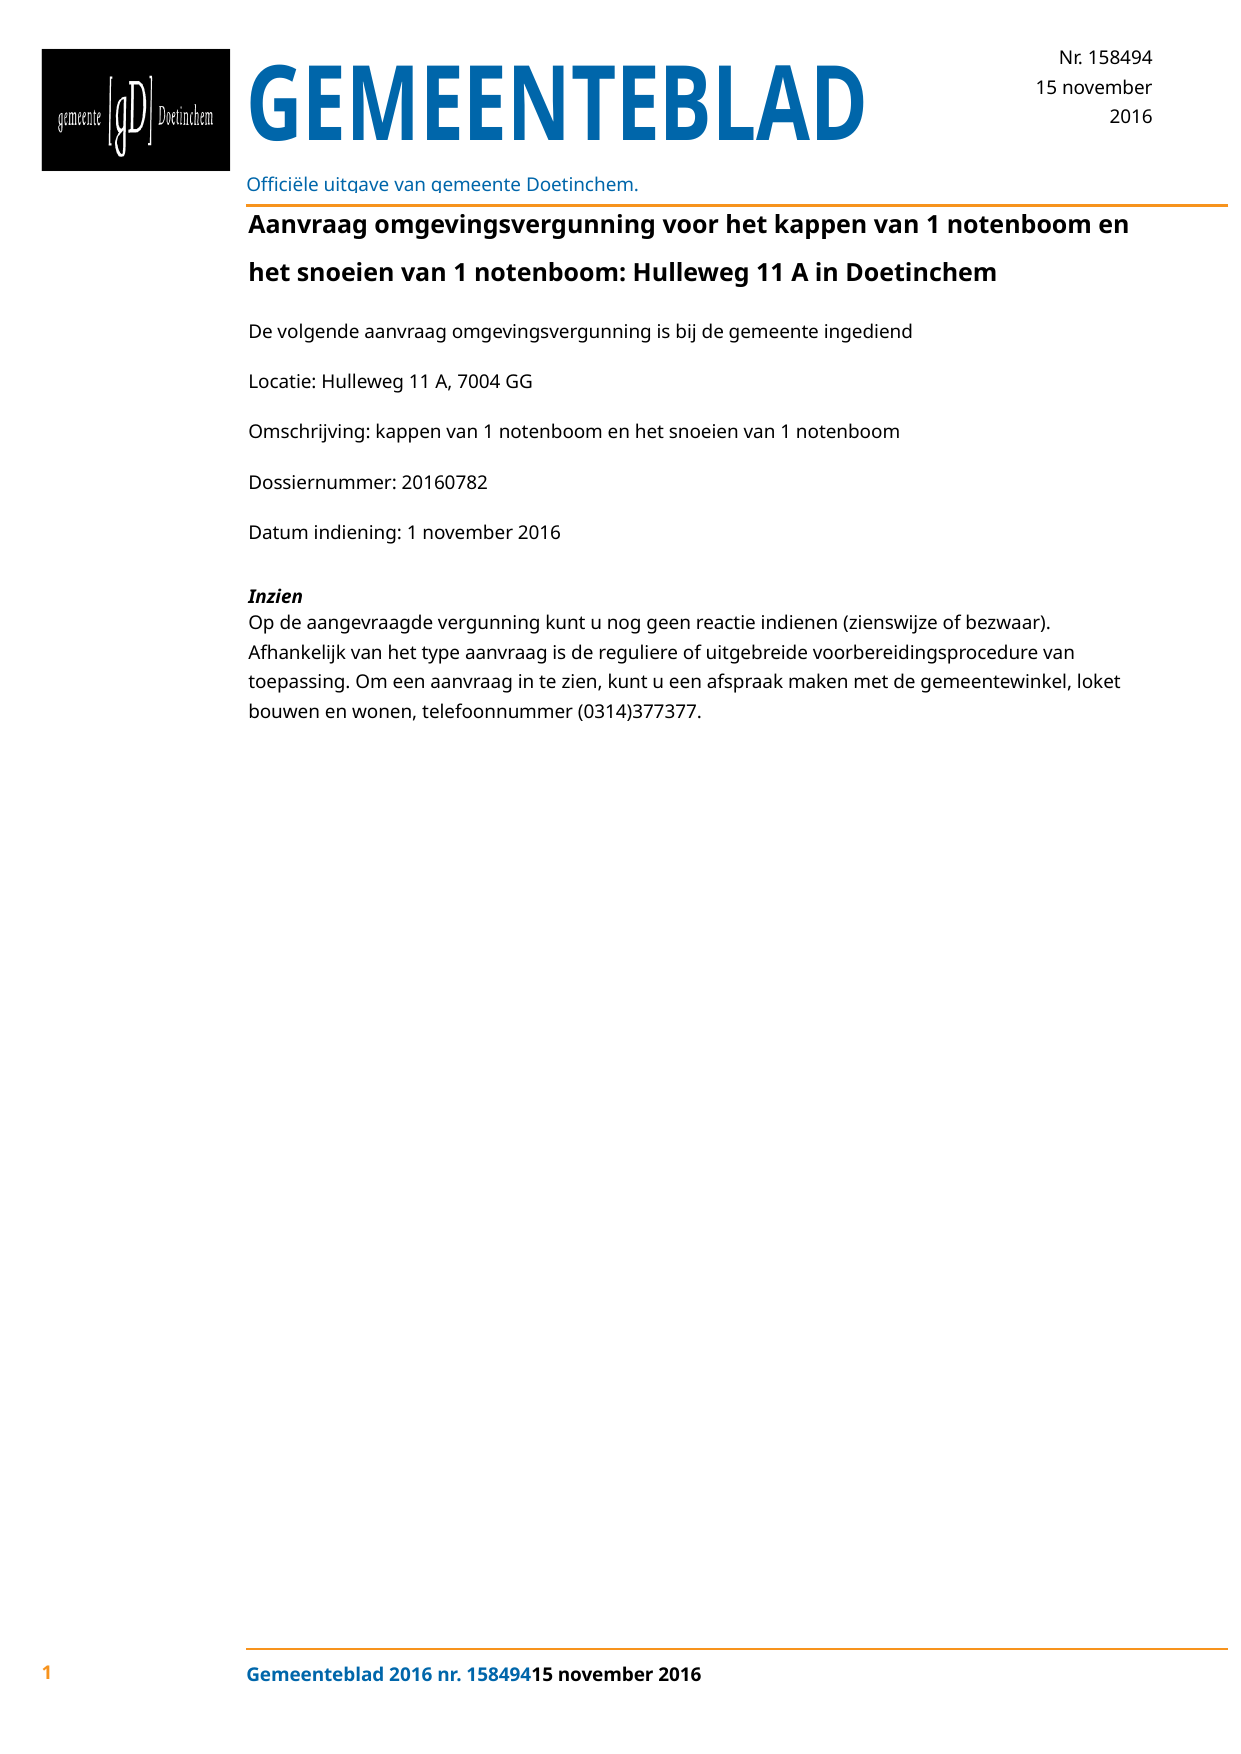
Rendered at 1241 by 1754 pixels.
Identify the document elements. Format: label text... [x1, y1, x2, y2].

text Op de aangevraagde vergunning kunt u nog geen reactie indienen (zienswijze of bezwaar). Afhankelijk van het type aanvraag is de reguliere of uitgebreide voorbereidingsprocedure van toepassing. Om een aanvraag in te zien, kunt u een afspraak maken met de gemeentewinkel, loket bouwen en wonen, telefoonnummer (0314)377377. [248, 609, 1152, 724]
text Locatie: Hulleweg 11 A, 7004 GG [248, 368, 1152, 394]
text Datum indiening: 1 november 2016 [248, 519, 1152, 545]
text Aanvraag omgevingsvergunning voor het kappen van 1 notenboom en het snoeien van 1 notenboom: Hulleweg 11 A in Doetinchem [248, 207, 1152, 288]
text Inzien [248, 583, 1152, 609]
text Dossiernummer: 20160782 [248, 469, 1152, 495]
text De volgende aanvraag omgevingsvergunning is bij de gemeente ingediend [248, 318, 1152, 344]
text Omschrijving: kappen van 1 notenboom en het snoeien van 1 notenboom [248, 419, 1152, 444]
picture [41, 47, 231, 172]
